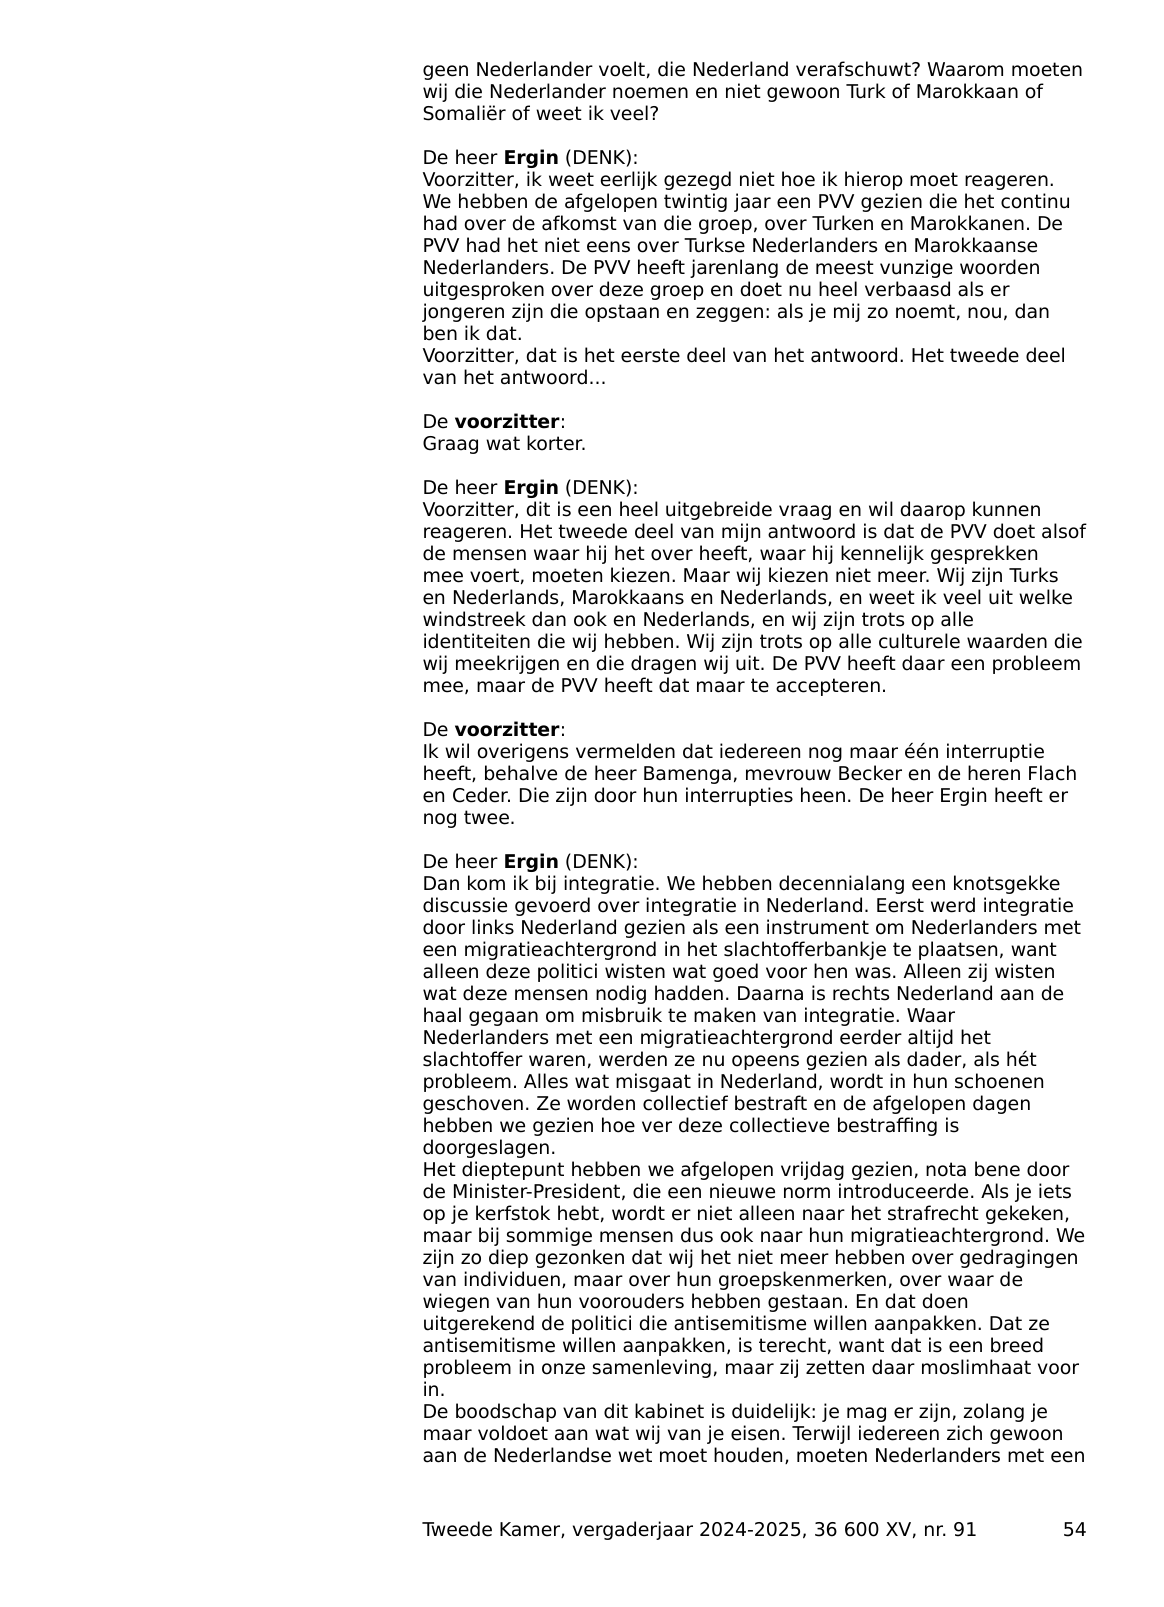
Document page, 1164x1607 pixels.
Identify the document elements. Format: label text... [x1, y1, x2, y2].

text De heer Ergin (DENK): [422, 477, 1087, 499]
text Ik wil overigens vermelden dat iedereen nog maar één interruptie heeft, behalve de heer Bamenga, mevrouw Becker en de heren Flach en Ceder. Die zijn door hun interrupties heen. De heer Ergin heeft er nog twee. [422, 741, 1087, 829]
text Voorzitter, dat is het eerste deel van het antwoord. Het tweede deel van het antwoord... [422, 345, 1087, 389]
text Voorzitter, dit is een heel uitgebreide vraag en wil daarop kunnen reageren. Het tweede deel van mijn antwoord is dat de PVV doet alsof de mensen waar hij het over heeft, waar hij kennelijk gesprekken mee voert, moeten kiezen. Maar wij kiezen niet meer. Wij zijn Turks en Nederlands, Marokkaans en Nederlands, en weet ik veel uit welke windstreek dan ook en Nederlands, en wij zijn trots op alle identiteiten die wij hebben. Wij zijn trots op alle culturele waarden die wij meekrijgen en die dragen wij uit. De PVV heeft daar een probleem mee, maar de PVV heeft dat maar te accepteren. [422, 499, 1087, 697]
text geen Nederlander voelt, die Nederland verafschuwt? Waarom moeten wij die Nederlander noemen en niet gewoon Turk of Marokkaan of Somaliër of weet ik veel? [422, 59, 1087, 125]
text De heer Ergin (DENK): [422, 147, 1087, 169]
text Dan kom ik bij integratie. We hebben decennialang een knotsgekke discussie gevoerd over integratie in Nederland. Eerst werd integratie door links Nederland gezien als een instrument om Nederlanders met een migratieachtergrond in het slachtofferbankje te plaatsen, want alleen deze politici wisten wat goed voor hen was. Alleen zij wisten wat deze mensen nodig hadden. Daarna is rechts Nederland aan de haal gegaan om misbruik te maken van integratie. Waar Nederlanders met een migratieachtergrond eerder altijd het slachtoffer waren, werden ze nu opeens gezien als dader, als hét probleem. Alles wat misgaat in Nederland, wordt in hun schoenen geschoven. Ze worden collectief bestraft en de afgelopen dagen hebben we gezien hoe ver deze collectieve bestraffing is doorgeslagen. [422, 873, 1087, 1159]
text Graag wat korter. [422, 433, 1087, 455]
text De voorzitter: [422, 719, 1087, 741]
text De boodschap van dit kabinet is duidelijk: je mag er zijn, zolang je maar voldoet aan wat wij van je eisen. Terwijl iedereen zich gewoon aan de Nederlandse wet moet houden, moeten Nederlanders met een [422, 1401, 1087, 1467]
text De heer Ergin (DENK): [422, 851, 1087, 873]
text Voorzitter, ik weet eerlijk gezegd niet hoe ik hierop moet reageren. We hebben de afgelopen twintig jaar een PVV gezien die het continu had over de afkomst van die groep, over Turken en Marokkanen. De PVV had het niet eens over Turkse Nederlanders en Marokkaanse Nederlanders. De PVV heeft jarenlang de meest vunzige woorden uitgesproken over deze groep en doet nu heel verbaasd als er jongeren zijn die opstaan en zeggen: als je mij zo noemt, nou, dan ben ik dat. [422, 169, 1087, 345]
text Het dieptepunt hebben we afgelopen vrijdag gezien, nota bene door de Minister-President, die een nieuwe norm introduceerde. Als je iets op je kerfstok hebt, wordt er niet alleen naar het strafrecht gekeken, maar bij sommige mensen dus ook naar hun migratieachtergrond. We zijn zo diep gezonken dat wij het niet meer hebben over gedragingen van individuen, maar over hun groepskenmerken, over waar de wiegen van hun voorouders hebben gestaan. En dat doen uitgerekend de politici die antisemitisme willen aanpakken. Dat ze antisemitisme willen aanpakken, is terecht, want dat is een breed probleem in onze samenleving, maar zij zetten daar moslimhaat voor in. [422, 1159, 1087, 1401]
text De voorzitter: [422, 411, 1087, 433]
